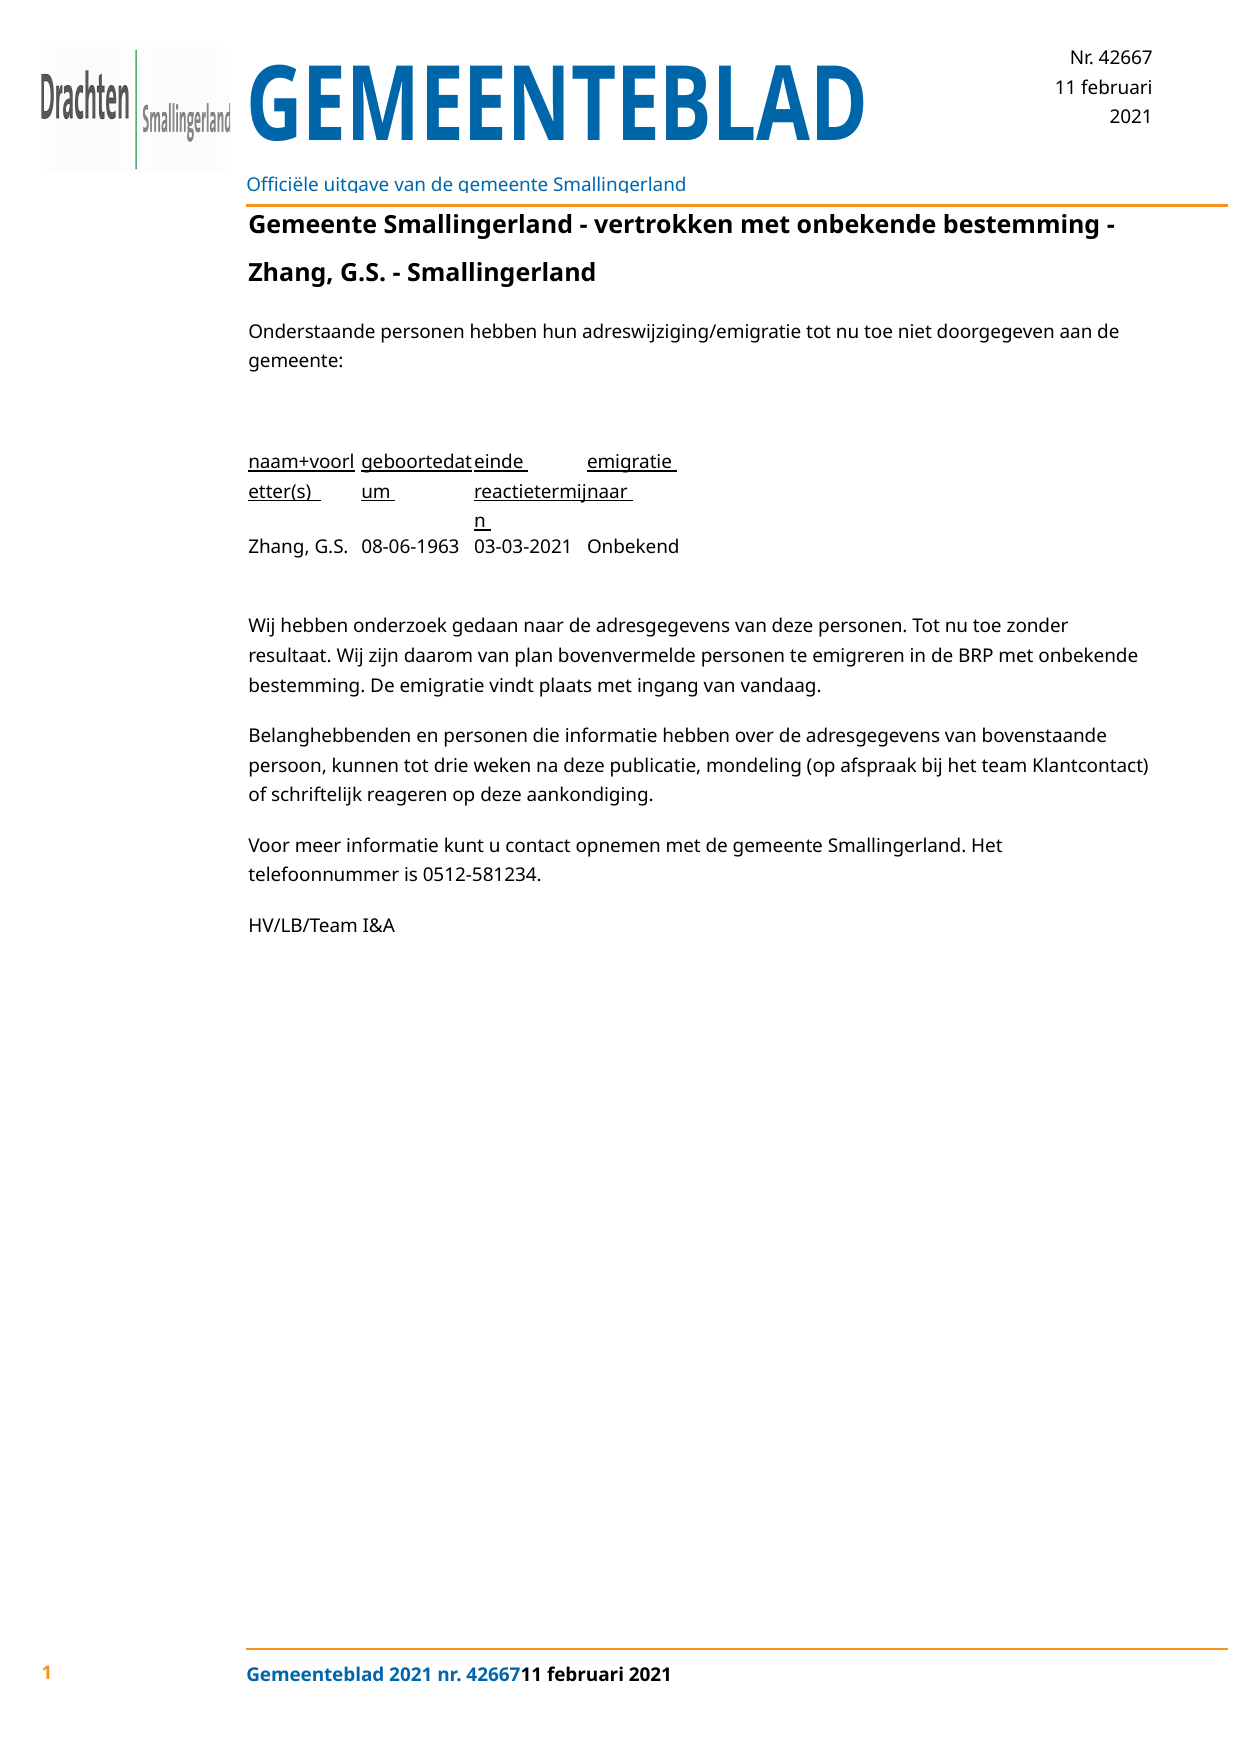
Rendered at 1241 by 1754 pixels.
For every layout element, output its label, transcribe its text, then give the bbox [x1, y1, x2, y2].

table_header geboortedatum [361, 449, 474, 533]
text Belanghebbenden en personen die informatie hebben over de adresgegevens van bovenstaande persoon, kunnen tot drie weken na deze publicatie, mondeling (op afspraak bij het team Klantcontact) of schriftelijk reageren op deze aankondiging. [248, 722, 1152, 807]
text Wij hebben onderzoek gedaan naar de adresgegevens van deze personen. Tot nu toe zonder resultaat. Wij zijn daarom van plan bovenvermelde personen te emigreren in de BRP met onbekende bestemming. De emigratie vindt plaats met ingang van vandaag. [248, 613, 1152, 698]
picture [41, 47, 231, 172]
text HV/LB/Team I&A [248, 912, 1152, 938]
table_header naam+voorletter(s) [248, 449, 361, 533]
text Onderstaande personen hebben hun adreswijziging/emigratie tot nu toe niet doorgegeven aan de gemeente: [248, 318, 1152, 373]
table_cell Zhang, G.S. [248, 533, 361, 559]
table_cell 03-03-2021 [474, 533, 587, 559]
text Voor meer informatie kunt u contact opnemen met de gemeente Smallingerland. Het telefoonnummer is 0512-581234. [248, 832, 1152, 887]
table_header einde reactietermij [474, 449, 587, 500]
table_header emigratie naar [587, 449, 700, 533]
text Gemeente Smallingerland - vertrokken met onbekende bestemming - Zhang, G.S. - Smallingerland [248, 207, 1152, 288]
table_header n [474, 501, 587, 533]
table_cell 08-06-1963 [361, 533, 474, 559]
table_cell Onbekend [587, 533, 700, 559]
